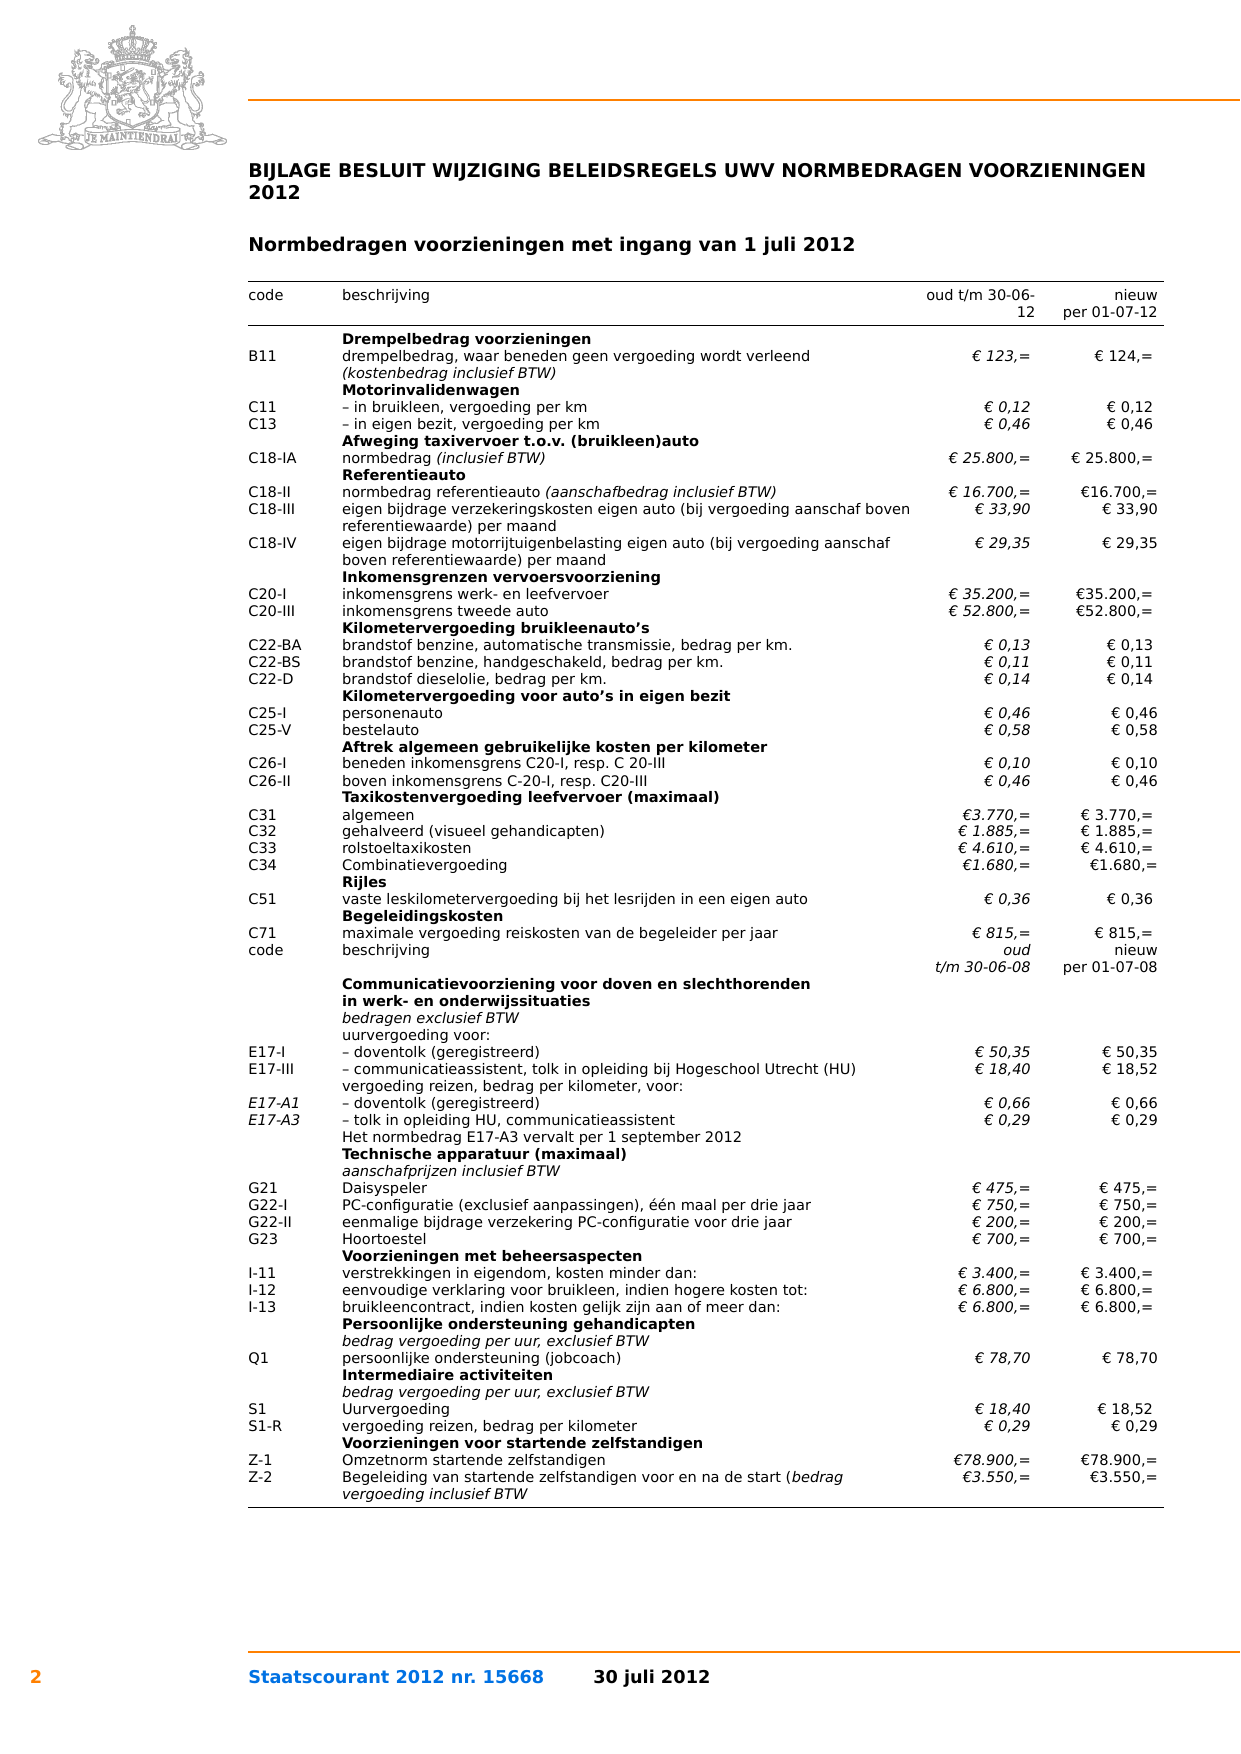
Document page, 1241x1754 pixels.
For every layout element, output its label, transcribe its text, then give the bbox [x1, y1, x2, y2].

table_cell C18-IV [248, 535, 336, 569]
table_cell € 0,58 [919, 721, 1041, 738]
table_cell € 0,58 [1041, 721, 1163, 738]
table_cell Aftrek algemeen gebruikelijke kosten per kilometer [336, 739, 919, 755]
table_cell € 50,35 [1041, 1044, 1163, 1061]
table_cell [919, 1367, 1041, 1401]
table_cell algemeen [336, 806, 919, 823]
table_cell [919, 789, 1041, 806]
table_cell € 0,11 [919, 654, 1041, 671]
table_cell G21 [248, 1180, 336, 1197]
table_cell [248, 976, 336, 1027]
table_cell Communicatievoorziening voor doven en slechthorenden in werk- en onderwijssituaties bedragen exclusief BTW [336, 976, 1041, 1027]
table_header beschrijving [336, 282, 919, 325]
table_cell € 0,46 [1041, 705, 1163, 721]
table_cell [1041, 1027, 1163, 1044]
table_cell € 50,35 [919, 1044, 1041, 1061]
table_cell G23 [248, 1231, 336, 1248]
table_cell [248, 1078, 336, 1095]
table_cell Taxikostenvergoeding leefvervoer (maximaal) [336, 789, 919, 806]
table_cell [919, 1435, 1041, 1452]
table_cell € 124,= [1041, 348, 1163, 382]
table_cell € 475,= [919, 1180, 1041, 1197]
table_cell Kilometervergoeding bruikleenauto’s [336, 620, 919, 637]
table_cell [248, 1367, 336, 1401]
table_cell [248, 1146, 336, 1180]
table_cell € 0,29 [919, 1112, 1041, 1146]
table_cell nieuw per 01-07-08 [1041, 942, 1163, 976]
table_cell C33 [248, 840, 336, 857]
table_cell [919, 433, 1041, 450]
subtitle BIJLAGE BESLUIT WIJZIGING BELEIDSREGELS UWV NORMBEDRAGEN VOORZIENINGEN 2012 [248, 160, 1163, 204]
table_cell Drempelbedrag voorzieningen [336, 326, 919, 348]
table_cell [919, 326, 1041, 348]
table_cell [919, 1248, 1041, 1265]
table_cell [248, 1027, 336, 1044]
table_cell € 78,70 [919, 1350, 1041, 1367]
table_cell € 6.800,= [1041, 1299, 1163, 1316]
table_cell € 18,40 [919, 1061, 1041, 1078]
table_cell [919, 739, 1041, 755]
table_cell [1041, 1367, 1163, 1401]
table_cell eenmalige bijdrage verzekering PC-configuratie voor drie jaar [336, 1214, 919, 1231]
table_cell [248, 382, 336, 399]
table_cell C25-V [248, 721, 336, 738]
table_cell brandstof dieselolie, bedrag per km. [336, 671, 919, 687]
table_cell [919, 1146, 1041, 1180]
table_cell € 3.770,= [1041, 806, 1163, 823]
table_cell Intermediaire activiteiten bedrag vergoeding per uur, exclusief BTW [336, 1367, 919, 1401]
table_cell [1041, 739, 1163, 755]
table_cell normbedrag (inclusief BTW) [336, 450, 919, 467]
table_cell E17-I [248, 1044, 336, 1061]
table_cell PC-configuratie (exclusief aanpassingen), één maal per drie jaar [336, 1197, 919, 1214]
table_cell [1041, 1316, 1163, 1350]
table_cell G22-II [248, 1214, 336, 1231]
table_cell brandstof benzine, automatische transmissie, bedrag per km. [336, 637, 919, 653]
table_cell – doventolk (geregistreerd) [336, 1095, 919, 1112]
table_header code [248, 282, 336, 325]
table_cell [248, 620, 336, 637]
table_cell personenauto [336, 705, 919, 721]
table_cell vaste leskilometervergoeding bij het lesrijden in een eigen auto [336, 891, 919, 908]
table_cell I-11 [248, 1265, 336, 1282]
table_cell C51 [248, 891, 336, 908]
table_cell [1041, 382, 1163, 399]
table_cell I-12 [248, 1282, 336, 1299]
table_cell Uurvergoeding [336, 1401, 919, 1418]
table_cell € 815,= [919, 925, 1041, 942]
table_cell C32 [248, 823, 336, 840]
table_cell [1041, 620, 1163, 637]
table_cell brandstof benzine, handgeschakeld, bedrag per km. [336, 654, 919, 671]
table_cell inkomensgrens werk- en leefvervoer [336, 586, 919, 603]
table_cell Q1 [248, 1350, 336, 1367]
table_cell [919, 874, 1041, 891]
table_cell [1041, 569, 1163, 586]
table_cell [919, 569, 1041, 586]
table_cell € 29,35 [919, 535, 1041, 569]
table_cell €16.700,= [1041, 484, 1163, 501]
table_cell € 33,90 [1041, 501, 1163, 535]
picture [38, 25, 227, 150]
table_cell Afweging taxivervoer t.o.v. (bruikleen)auto [336, 433, 919, 450]
table_cell maximale vergoeding reiskosten van de begeleider per jaar [336, 925, 919, 942]
table_cell €3.770,= [919, 806, 1041, 823]
table_cell [248, 1316, 336, 1350]
table_cell S1 [248, 1401, 336, 1418]
table_cell € 0,29 [1041, 1418, 1163, 1434]
table_cell [248, 569, 336, 586]
table_cell Inkomensgrenzen vervoersvoorziening [336, 569, 919, 586]
table_cell uurvergoeding voor: [336, 1027, 919, 1044]
table_cell normbedrag referentieauto (aanschafbedrag inclusief BTW) [336, 484, 919, 501]
table_cell € 78,70 [1041, 1350, 1163, 1367]
table_cell € 700,= [919, 1231, 1041, 1248]
table_cell € 475,= [1041, 1180, 1163, 1197]
table_cell Combinatievergoeding [336, 857, 919, 874]
table_cell C22-D [248, 671, 336, 687]
table_cell €78.900,= [919, 1452, 1041, 1468]
table_cell beschrijving [336, 942, 919, 976]
table_cell € 18,52 [1041, 1401, 1163, 1418]
table_cell €35.200,= [1041, 586, 1163, 603]
table_cell [1041, 467, 1163, 484]
table_cell C71 [248, 925, 336, 942]
table_cell € 0,13 [1041, 637, 1163, 653]
table_cell €1.680,= [1041, 857, 1163, 874]
table_cell [248, 326, 336, 348]
table_cell [919, 467, 1041, 484]
table_cell € 200,= [1041, 1214, 1163, 1231]
table_cell eenvoudige verklaring voor bruikleen, indien hogere kosten tot: [336, 1282, 919, 1299]
table_cell Z-1 [248, 1452, 336, 1468]
table_cell G22-I [248, 1197, 336, 1214]
table_cell € 0,46 [1041, 773, 1163, 789]
table_cell [248, 1248, 336, 1265]
table_cell I-13 [248, 1299, 336, 1316]
table_cell gehalveerd (visueel gehandicapten) [336, 823, 919, 840]
table_cell [1041, 789, 1163, 806]
table_cell [1041, 1435, 1163, 1452]
table_cell € 0,29 [919, 1418, 1041, 1434]
table_cell verstrekkingen in eigendom, kosten minder dan: [336, 1265, 919, 1282]
table_cell [248, 1435, 336, 1452]
table_cell € 4.610,= [919, 840, 1041, 857]
table_cell persoonlijke ondersteuning (jobcoach) [336, 1350, 919, 1367]
table_cell [919, 908, 1041, 925]
table_cell E17-III [248, 1061, 336, 1078]
table_cell € 16.700,= [919, 484, 1041, 501]
table_cell beneden inkomensgrens C20-I, resp. C 20-III [336, 755, 919, 772]
table_cell C26-II [248, 773, 336, 789]
table_cell € 815,= [1041, 925, 1163, 942]
table_cell €3.550,= [919, 1469, 1041, 1507]
table_cell Begeleiding van startende zelfstandigen voor en na de start (bedrag vergoeding inclusief BTW [336, 1469, 919, 1507]
table_cell C25-I [248, 705, 336, 721]
table_cell Voorzieningen met beheersaspecten [336, 1248, 919, 1265]
table_cell C18-III [248, 501, 336, 535]
table_cell €1.680,= [919, 857, 1041, 874]
table_cell Referentieauto [336, 467, 919, 484]
table_cell €78.900,= [1041, 1452, 1163, 1468]
table_cell [919, 1078, 1041, 1095]
table_cell S1-R [248, 1418, 336, 1434]
table_cell bruikleencontract, indien kosten gelijk zijn aan of meer dan: [336, 1299, 919, 1316]
table_cell C26-I [248, 755, 336, 772]
table_cell € 6.800,= [919, 1282, 1041, 1299]
table_header nieuw per 01-07-12 [1041, 282, 1163, 325]
table_cell € 750,= [1041, 1197, 1163, 1214]
table_cell [248, 433, 336, 450]
table_cell € 0,10 [1041, 755, 1163, 772]
table_header oud t/m 30-06-12 [919, 282, 1041, 325]
table_cell € 25.800,= [1041, 450, 1163, 467]
table_cell Hoortoestel [336, 1231, 919, 1248]
table_cell [248, 688, 336, 704]
table_cell € 0,11 [1041, 654, 1163, 671]
table_cell E17-A1 [248, 1095, 336, 1112]
table_cell € 6.800,= [1041, 1282, 1163, 1299]
table_cell [248, 908, 336, 925]
table_cell inkomensgrens tweede auto [336, 603, 919, 619]
table_cell [1041, 1078, 1163, 1095]
table_cell C13 [248, 416, 336, 433]
table_cell C31 [248, 806, 336, 823]
table_cell € 0,12 [919, 399, 1041, 416]
table_cell Motorinvalidenwagen [336, 382, 919, 399]
table_cell [248, 789, 336, 806]
table_cell [1041, 1248, 1163, 1265]
table_cell € 0,12 [1041, 399, 1163, 416]
table_cell € 52.800,= [919, 603, 1041, 619]
table_cell [1041, 908, 1163, 925]
table_cell eigen bijdrage motorrijtuigenbelasting eigen auto (bij vergoeding aanschaf boven referentiewaarde) per maand [336, 535, 919, 569]
table_cell [919, 382, 1041, 399]
table_cell oud t/m 30-06-08 [919, 942, 1041, 976]
table_cell – in bruikleen, vergoeding per km [336, 399, 919, 416]
table_cell [248, 467, 336, 484]
table_cell € 0,66 [919, 1095, 1041, 1112]
table_cell € 700,= [1041, 1231, 1163, 1248]
table_cell Begeleidingskosten [336, 908, 919, 925]
table_cell – in eigen bezit, vergoeding per km [336, 416, 919, 433]
table_cell € 0,13 [919, 637, 1041, 653]
table_cell code [248, 942, 336, 976]
table_cell € 1.885,= [1041, 823, 1163, 840]
table_cell Technische apparatuur (maximaal) aanschafprijzen inclusief BTW [336, 1146, 919, 1180]
table_cell vergoeding reizen, bedrag per kilometer, voor: [336, 1078, 919, 1095]
table_cell € 0,29 [1041, 1112, 1163, 1146]
table_cell €3.550,= [1041, 1469, 1163, 1507]
table_cell boven inkomensgrens C-20-I, resp. C20-III [336, 773, 919, 789]
table_cell [1041, 1146, 1163, 1180]
table_cell – doventolk (geregistreerd) [336, 1044, 919, 1061]
table_cell C34 [248, 857, 336, 874]
table_cell € 0,14 [1041, 671, 1163, 687]
table_cell – tolk in opleiding HU, communicatieassistent Het normbedrag E17-A3 vervalt per 1 september 2012 [336, 1112, 919, 1146]
table_cell C11 [248, 399, 336, 416]
table_cell [248, 739, 336, 755]
table_cell € 123,= [919, 348, 1041, 382]
table_cell [919, 620, 1041, 637]
table_cell [1041, 433, 1163, 450]
table_cell € 1.885,= [919, 823, 1041, 840]
table_cell € 0,46 [919, 705, 1041, 721]
table_cell Omzetnorm startende zelfstandigen [336, 1452, 919, 1468]
table_cell E17-A3 [248, 1112, 336, 1146]
table_cell € 0,46 [919, 416, 1041, 433]
table_cell € 3.400,= [1041, 1265, 1163, 1282]
table_cell € 0,36 [919, 891, 1041, 908]
table_cell drempelbedrag, waar beneden geen vergoeding wordt verleend (kostenbedrag inclusief BTW) [336, 348, 919, 382]
table_cell rolstoeltaxikosten [336, 840, 919, 857]
table_cell € 4.610,= [1041, 840, 1163, 857]
table_cell € 0,66 [1041, 1095, 1163, 1112]
table_cell Z-2 [248, 1469, 336, 1507]
table_cell [919, 1027, 1041, 1044]
table_cell € 0,10 [919, 755, 1041, 772]
table_cell bestelauto [336, 721, 919, 738]
table_cell C18-IA [248, 450, 336, 467]
table_cell €52.800,= [1041, 603, 1163, 619]
table_cell [1041, 976, 1163, 1027]
table_cell € 33,90 [919, 501, 1041, 535]
table_cell C20-III [248, 603, 336, 619]
table_cell [248, 874, 336, 891]
table_cell [1041, 326, 1163, 348]
table_cell € 35.200,= [919, 586, 1041, 603]
table_cell € 25.800,= [919, 450, 1041, 467]
table_cell € 6.800,= [919, 1299, 1041, 1316]
table_cell € 0,14 [919, 671, 1041, 687]
table_cell [1041, 874, 1163, 891]
table_cell Persoonlijke ondersteuning gehandicapten bedrag vergoeding per uur, exclusief BTW [336, 1316, 919, 1350]
table_cell [1041, 688, 1163, 704]
table_cell B11 [248, 348, 336, 382]
table_cell eigen bijdrage verzekeringskosten eigen auto (bij vergoeding aanschaf boven referentiewaarde) per maand [336, 501, 919, 535]
table_cell [919, 688, 1041, 704]
table_cell Kilometervergoeding voor auto’s in eigen bezit [336, 688, 919, 704]
table_cell € 750,= [919, 1197, 1041, 1214]
subtitle Normbedragen voorzieningen met ingang van 1 juli 2012 [248, 234, 1163, 256]
table_cell € 0,46 [919, 773, 1041, 789]
table_cell € 18,52 [1041, 1061, 1163, 1078]
table_cell Daisyspeler [336, 1180, 919, 1197]
table_cell – communicatieassistent, tolk in opleiding bij Hogeschool Utrecht (HU) [336, 1061, 919, 1078]
table_cell vergoeding reizen, bedrag per kilometer [336, 1418, 919, 1434]
table_cell € 0,36 [1041, 891, 1163, 908]
table_cell C20-I [248, 586, 336, 603]
table_cell Rijles [336, 874, 919, 891]
table_cell C22-BA [248, 637, 336, 653]
table_cell € 200,= [919, 1214, 1041, 1231]
table_cell € 29,35 [1041, 535, 1163, 569]
table_cell € 0,46 [1041, 416, 1163, 433]
table_cell € 18,40 [919, 1401, 1041, 1418]
table_cell € 3.400,= [919, 1265, 1041, 1282]
table_cell C18-II [248, 484, 336, 501]
table_cell Voorzieningen voor startende zelfstandigen [336, 1435, 919, 1452]
table_cell [919, 1316, 1041, 1350]
table_cell C22-BS [248, 654, 336, 671]
